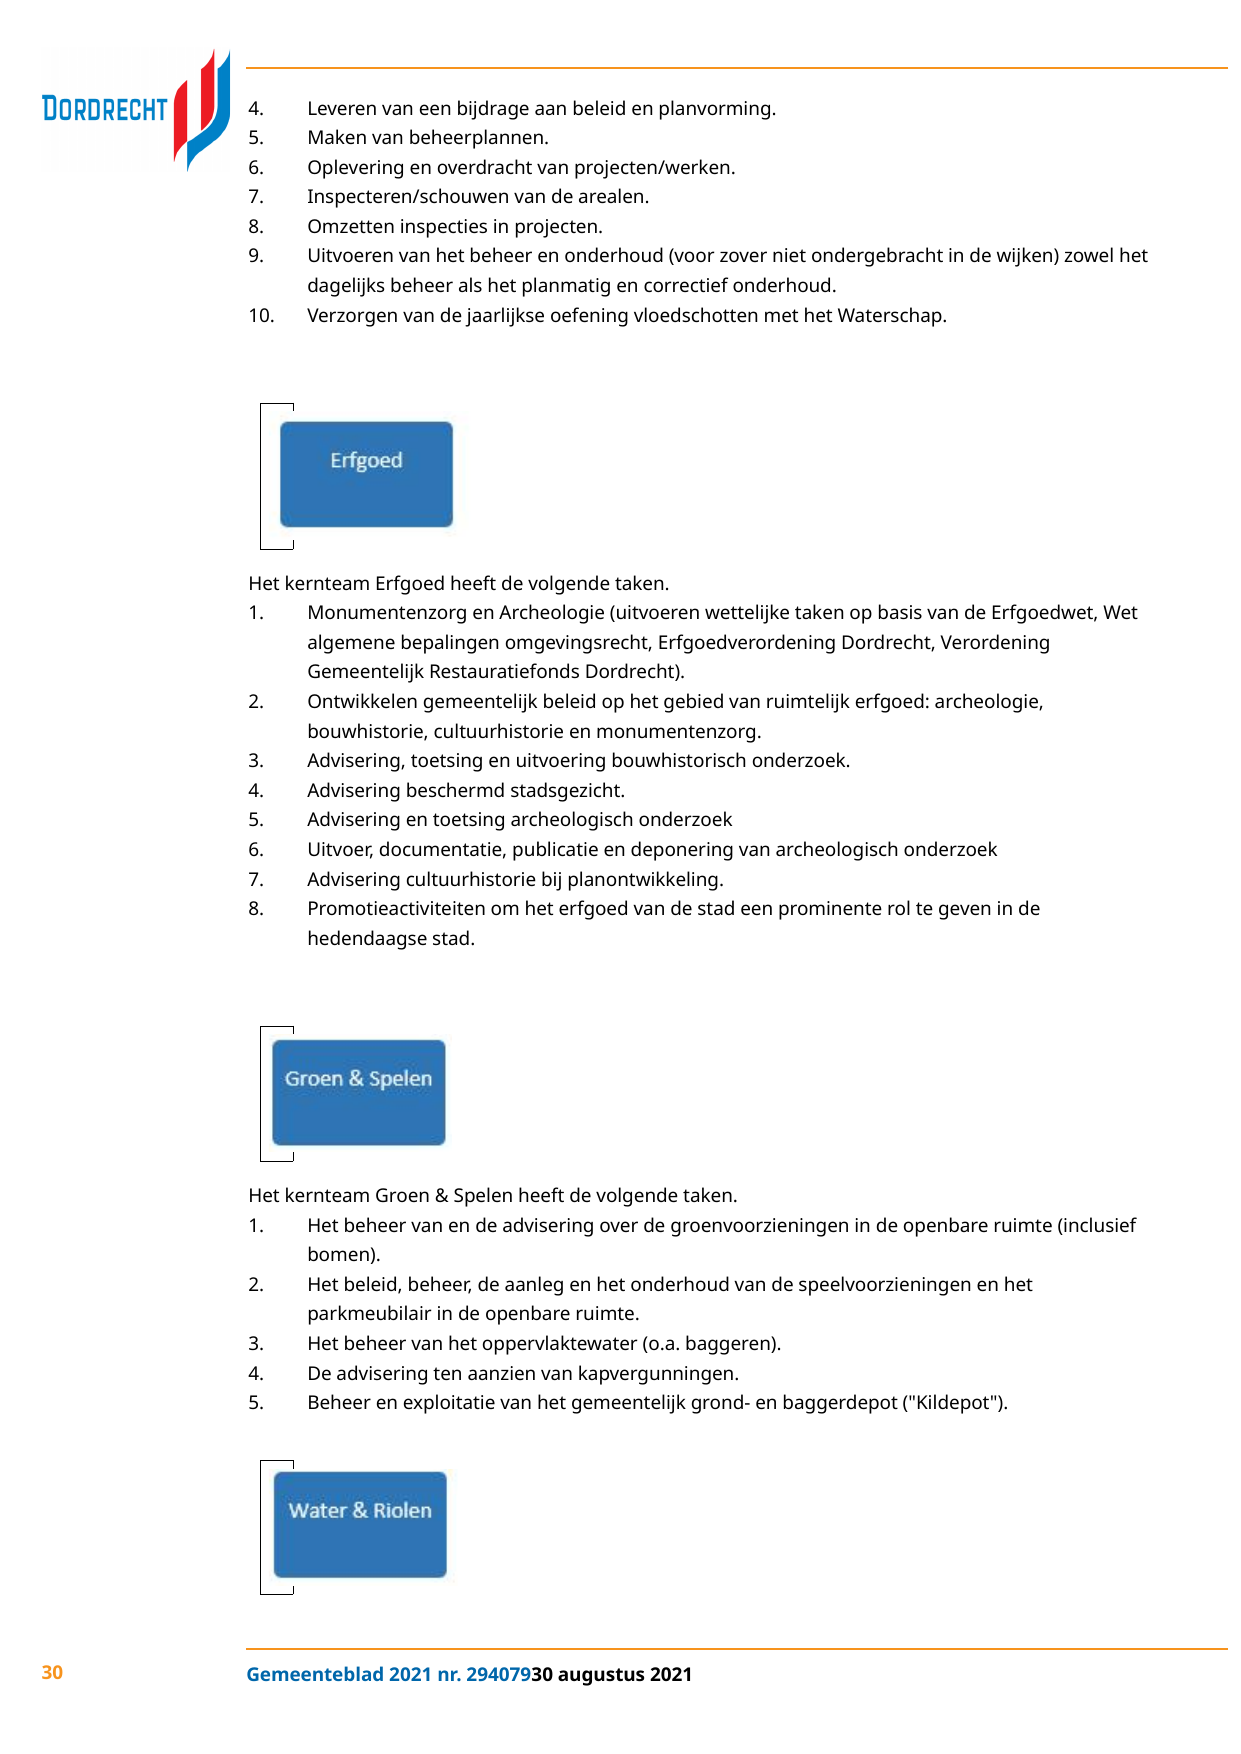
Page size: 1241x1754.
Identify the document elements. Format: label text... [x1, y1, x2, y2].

list Het beleid, beheer, de aanleg en het onderhoud van de speelvoorzieningen en het parkmeubilair in de openbare ruimte. [248, 1271, 1152, 1326]
list Advisering beschermd stadsgezicht. [248, 777, 1152, 803]
picture [268, 1469, 458, 1586]
list Monumentenzorg en Archeologie (uitvoeren wettelijke taken op basis van de Erfgoedwet, Wet algemene bepalingen omgevingsrecht, Erfgoedverordening Dordrecht, Verordening Gemeentelijk Restauratiefonds Dordrecht). [248, 599, 1152, 684]
list Omzetten inspecties in projecten. [248, 213, 1152, 239]
list Leveren van een bijdrage aan beleid en planvorming. [248, 95, 1152, 121]
picture [41, 47, 231, 172]
list Oplevering en overdracht van projecten/werken. [248, 154, 1152, 180]
list Ontwikkelen gemeentelijk beleid op het gebied van ruimtelijk erfgoed: archeologie, bouwhistorie, cultuurhistorie en monumentenzorg. [248, 688, 1152, 743]
list Advisering en toetsing archeologisch onderzoek [248, 807, 1152, 832]
list De advisering ten aanzien van kapvergunningen. [248, 1360, 1152, 1386]
text Het kernteam Groen & Spelen heeft de volgende taken. [248, 1182, 1152, 1208]
list Promotieactiviteiten om het erfgoed van de stad een prominente rol te geven in de hedendaagse stad. [248, 895, 1152, 951]
text Het kernteam Erfgoed heeft de volgende taken. [248, 570, 1152, 596]
list Maken van beheerplannen. [248, 124, 1152, 150]
list Uitvoeren van het beheer en onderhoud (voor zover niet ondergebracht in de wijken) zowel het dagelijks beheer als het planmatig en correctief onderhoud. [248, 243, 1152, 298]
list Uitvoer, documentatie, publicatie en deponering van archeologisch onderzoek [248, 836, 1152, 862]
list Het beheer van het oppervlaktewater (o.a. baggeren). [248, 1330, 1152, 1356]
picture [268, 411, 472, 540]
picture [268, 1034, 452, 1152]
list Advisering, toetsing en uitvoering bouwhistorisch onderzoek. [248, 747, 1152, 773]
list Inspecteren/schouwen van de arealen. [248, 183, 1152, 209]
list Het beheer van en de advisering over de groenvoorzieningen in de openbare ruimte (inclusief bomen). [248, 1212, 1152, 1267]
list Beheer en exploitatie van het gemeentelijk grond- en baggerdepot ("Kildepot"). [248, 1389, 1152, 1415]
list Verzorgen van de jaarlijkse oefening vloedschotten met het Waterschap. [248, 302, 1152, 328]
list Advisering cultuurhistorie bij planontwikkeling. [248, 866, 1152, 891]
